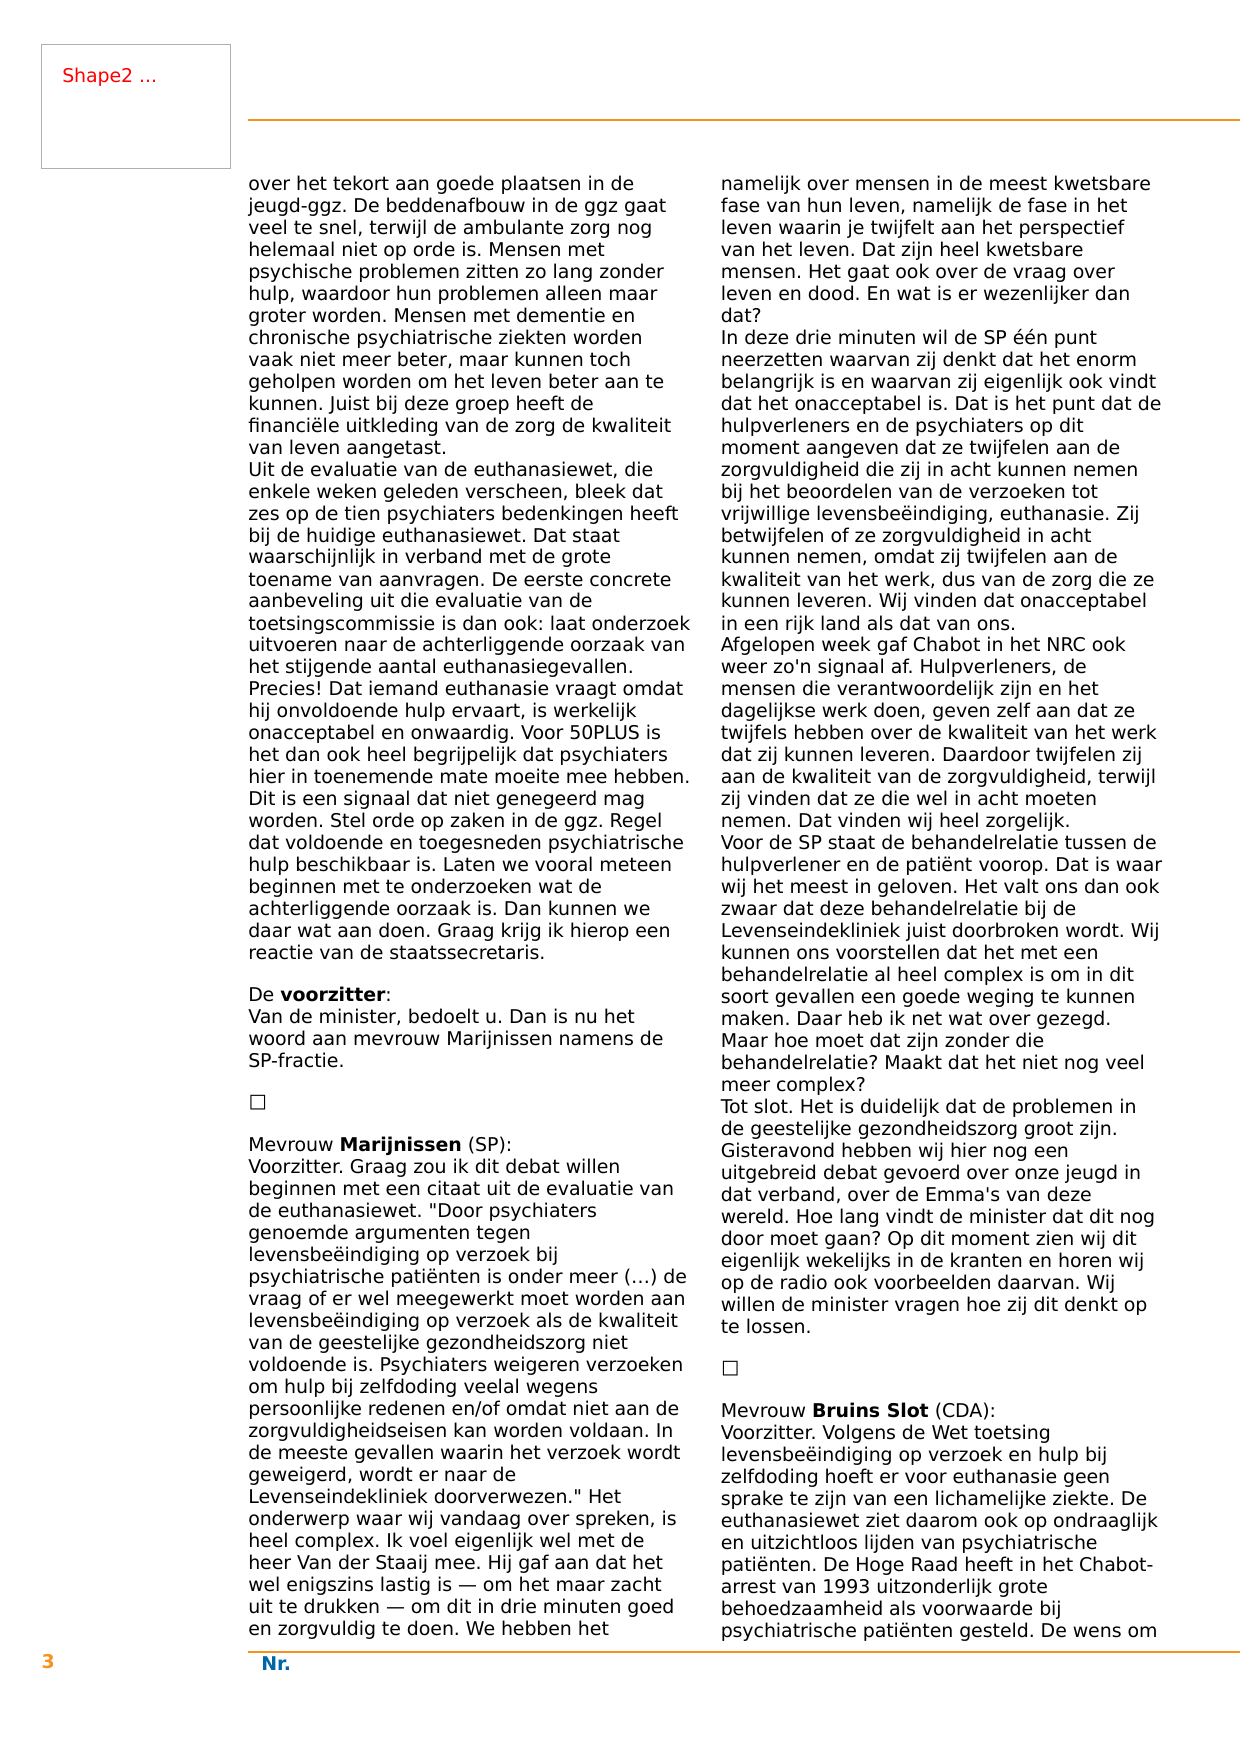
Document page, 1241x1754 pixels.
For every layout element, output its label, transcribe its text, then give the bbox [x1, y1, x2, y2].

text Voorzitter. Graag zou ik dit debat willen beginnen met een citaat uit de evaluatie van de euthanasiewet. "Door psychiaters genoemde argumenten tegen levensbeëindiging op verzoek bij psychiatrische patiënten is onder meer (…) de vraag of er wel meegewerkt moet worden aan levensbeëindiging op verzoek als de kwaliteit van de geestelijke gezondheidszorg niet voldoende is. Psychiaters weigeren verzoeken om hulp bij zelfdoding veelal wegens persoonlijke redenen en/of omdat niet aan de zorgvuldigheidseisen kan worden voldaan. In de meeste gevallen waarin het verzoek wordt geweigerd, wordt er naar de Levenseindekliniek doorverwezen." Het onderwerp waar wij vandaag over spreken, is heel complex. Ik voel eigenlijk wel met de heer Van der Staaij mee. Hij gaf aan dat het wel enigszins lastig is — om het maar zacht uit te drukken — om dit in drie minuten goed en zorgvuldig te doen. We hebben het [248, 1156, 691, 1639]
text Voorzitter. Volgens de Wet toetsing levensbeëindiging op verzoek en hulp bij zelfdoding hoeft er voor euthanasie geen sprake te zijn van een lichamelijke ziekte. De euthanasiewet ziet daarom ook op ondraaglijk en uitzichtloos lijden van psychiatrische patiënten. De Hoge Raad heeft in het Chabot-arrest van 1993 uitzonderlijk grote behoedzaamheid als voorwaarde bij psychiatrische patiënten gesteld. De wens om [721, 1422, 1163, 1641]
text ⬜ [721, 1358, 1163, 1380]
text Afgelopen week gaf Chabot in het NRC ook weer zo'n signaal af. Hulpverleners, de mensen die verantwoordelijk zijn en het dagelijkse werk doen, geven zelf aan dat ze twijfels hebben over de kwaliteit van het werk dat zij kunnen leveren. Daardoor twijfelen zij aan de kwaliteit van de zorgvuldigheid, terwijl zij vinden dat ze die wel in acht moeten nemen. Dat vinden wij heel zorgelijk. [721, 634, 1163, 832]
text Uit de evaluatie van de euthanasiewet, die enkele weken geleden verscheen, bleek dat zes op de tien psychiaters bedenkingen heeft bij de huidige euthanasiewet. Dat staat waarschijnlijk in verband met de grote toename van aanvragen. De eerste concrete aanbeveling uit die evaluatie van de toetsingscommissie is dan ook: laat onderzoek uitvoeren naar de achterliggende oorzaak van het stijgende aantal euthanasiegevallen. Precies! Dat iemand euthanasie vraagt omdat hij onvoldoende hulp ervaart, is werkelijk onacceptabel en onwaardig. Voor 50PLUS is het dan ook heel begrijpelijk dat psychiaters hier in toenemende mate moeite mee hebben. Dit is een signaal dat niet genegeerd mag worden. Stel orde op zaken in de ggz. Regel dat voldoende en toegesneden psychiatrische hulp beschikbaar is. Laten we vooral meteen beginnen met te onderzoeken wat de achterliggende oorzaak is. Dan kunnen we daar wat aan doen. Graag krijg ik hierop een reactie van de staatssecretaris. [248, 458, 691, 964]
text over het tekort aan goede plaatsen in de jeugd-ggz. De beddenafbouw in de ggz gaat veel te snel, terwijl de ambulante zorg nog helemaal niet op orde is. Mensen met psychische problemen zitten zo lang zonder hulp, waardoor hun problemen alleen maar groter worden. Mensen met dementie en chronische psychiatrische ziekten worden vaak niet meer beter, maar kunnen toch geholpen worden om het leven beter aan te kunnen. Juist bij deze groep heeft de financiële uitkleding van de zorg de kwaliteit van leven aangetast. [248, 173, 691, 458]
text Mevrouw Bruins Slot (CDA): [721, 1400, 1163, 1422]
text Voor de SP staat de behandelrelatie tussen de hulpverlener en de patiënt voorop. Dat is waar wij het meest in geloven. Het valt ons dan ook zwaar dat deze behandelrelatie bij de Levenseindekliniek juist doorbroken wordt. Wij kunnen ons voorstellen dat het met een behandelrelatie al heel complex is om in dit soort gevallen een goede weging te kunnen maken. Daar heb ik net wat over gezegd. Maar hoe moet dat zijn zonder die behandelrelatie? Maakt dat het niet nog veel meer complex? [721, 832, 1163, 1096]
text ⬜ [248, 1092, 691, 1114]
text Tot slot. Het is duidelijk dat de problemen in de geestelijke gezondheidszorg groot zijn. Gisteravond hebben wij hier nog een uitgebreid debat gevoerd over onze jeugd in dat verband, over de Emma's van deze wereld. Hoe lang vindt de minister dat dit nog door moet gaan? Op dit moment zien wij dit eigenlijk wekelijks in de kranten en horen wij op de radio ook voorbeelden daarvan. Wij willen de minister vragen hoe zij dit denkt op te lossen. [721, 1096, 1163, 1338]
text In deze drie minuten wil de SP één punt neerzetten waarvan zij denkt dat het enorm belangrijk is en waarvan zij eigenlijk ook vindt dat het onacceptabel is. Dat is het punt dat de hulpverleners en de psychiaters op dit moment aangeven dat ze twijfelen aan de zorgvuldigheid die zij in acht kunnen nemen bij het beoordelen van de verzoeken tot vrijwillige levensbeëindiging, euthanasie. Zij betwijfelen of ze zorgvuldigheid in acht kunnen nemen, omdat zij twijfelen aan de kwaliteit van het werk, dus van de zorg die ze kunnen leveren. Wij vinden dat onacceptabel in een rijk land als dat van ons. [721, 327, 1163, 634]
text De voorzitter: [248, 984, 691, 1006]
text namelijk over mensen in de meest kwetsbare fase van hun leven, namelijk de fase in het leven waarin je twijfelt aan het perspectief van het leven. Dat zijn heel kwetsbare mensen. Het gaat ook over de vraag over leven en dood. En wat is er wezenlijker dan dat? [721, 173, 1163, 327]
text Van de minister, bedoelt u. Dan is nu het woord aan mevrouw Marijnissen namens de SP-fractie. [248, 1006, 691, 1072]
text Mevrouw Marijnissen (SP): [248, 1134, 691, 1156]
